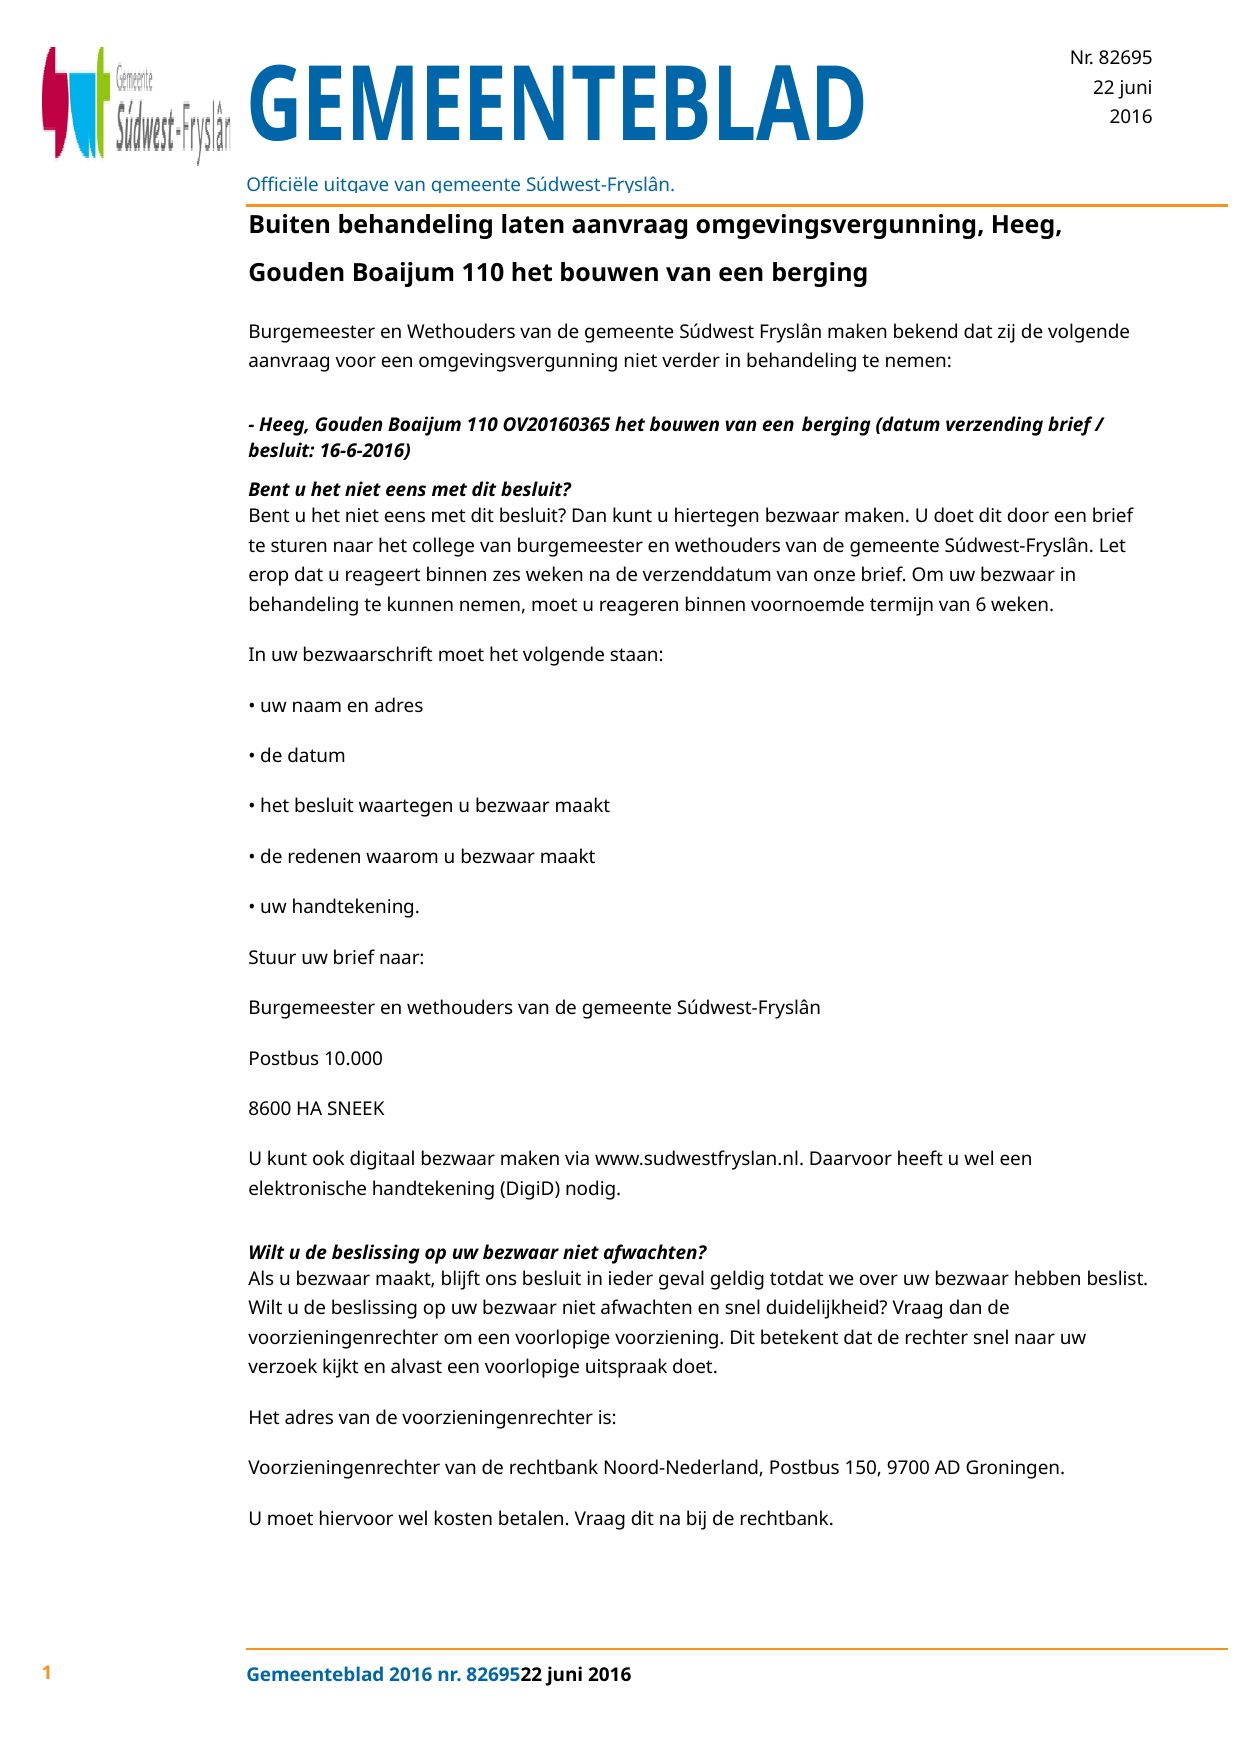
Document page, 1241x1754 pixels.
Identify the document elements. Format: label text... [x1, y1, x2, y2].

picture [41, 47, 231, 172]
text Buiten behandeling laten aanvraag omgevingsvergunning, Heeg, Gouden Boaijum 110 het bouwen van een berging [248, 207, 1152, 288]
text Burgemeester en Wethouders van de gemeente Súdwest Fryslân maken bekend dat zij de volgende aanvraag voor een omgevingsvergunning niet verder in behandeling te nemen: [248, 318, 1152, 373]
text Wilt u de beslissing op uw bezwaar niet afwachten? [248, 1239, 1152, 1265]
text Burgemeester en wethouders van de gemeente Súdwest-Fryslân [248, 994, 1152, 1020]
text • uw naam en adres [248, 692, 1152, 717]
text • de datum [248, 742, 1152, 768]
text Postbus 10.000 [248, 1045, 1152, 1070]
text U kunt ook digitaal bezwaar maken via www.sudwestfryslan.nl. Daarvoor heeft u wel een elektronische handtekening (DigiD) nodig. [248, 1146, 1152, 1201]
text U moet hiervoor wel kosten betalen. Vraag dit na bij de rechtbank. [248, 1505, 1152, 1531]
text Stuur uw brief naar: [248, 944, 1152, 969]
text • de redenen waarom u bezwaar maakt [248, 843, 1152, 869]
text - Heeg, Gouden Boaijum 110 OV20160365 het bouwen van een berging (datum verzending brief / besluit: 16-6-2016) [248, 411, 1152, 463]
text Bent u het niet eens met dit besluit? Dan kunt u hiertegen bezwaar maken. U doet dit door een brief te sturen naar het college van burgemeester en wethouders van de gemeente Súdwest-Fryslân. Let erop dat u reageert binnen zes weken na de verzenddatum van onze brief. Om uw bezwaar in behandeling te kunnen nemen, moet u reageren binnen voornoemde termijn van 6 weken. [248, 502, 1152, 617]
text Als u bezwaar maakt, blijft ons besluit in ieder geval geldig totdat we over uw bezwaar hebben beslist. Wilt u de beslissing op uw bezwaar niet afwachten en snel duidelijkheid? Vraag dan de voorzieningenrechter om een voorlopige voorziening. Dit betekent dat de rechter snel naar uw verzoek kijkt en alvast een voorlopige uitspraak doet. [248, 1265, 1152, 1379]
text 8600 HA SNEEK [248, 1095, 1152, 1121]
text Het adres van de voorzieningenrechter is: [248, 1404, 1152, 1430]
text In uw bezwaarschrift moet het volgende staan: [248, 641, 1152, 667]
text • het besluit waartegen u bezwaar maakt [248, 793, 1152, 818]
text Bent u het niet eens met dit besluit? [248, 476, 1152, 502]
text • uw handtekening. [248, 893, 1152, 919]
text Voorzieningenrechter van de rechtbank Noord-Nederland, Postbus 150, 9700 AD Groningen. [248, 1454, 1152, 1480]
